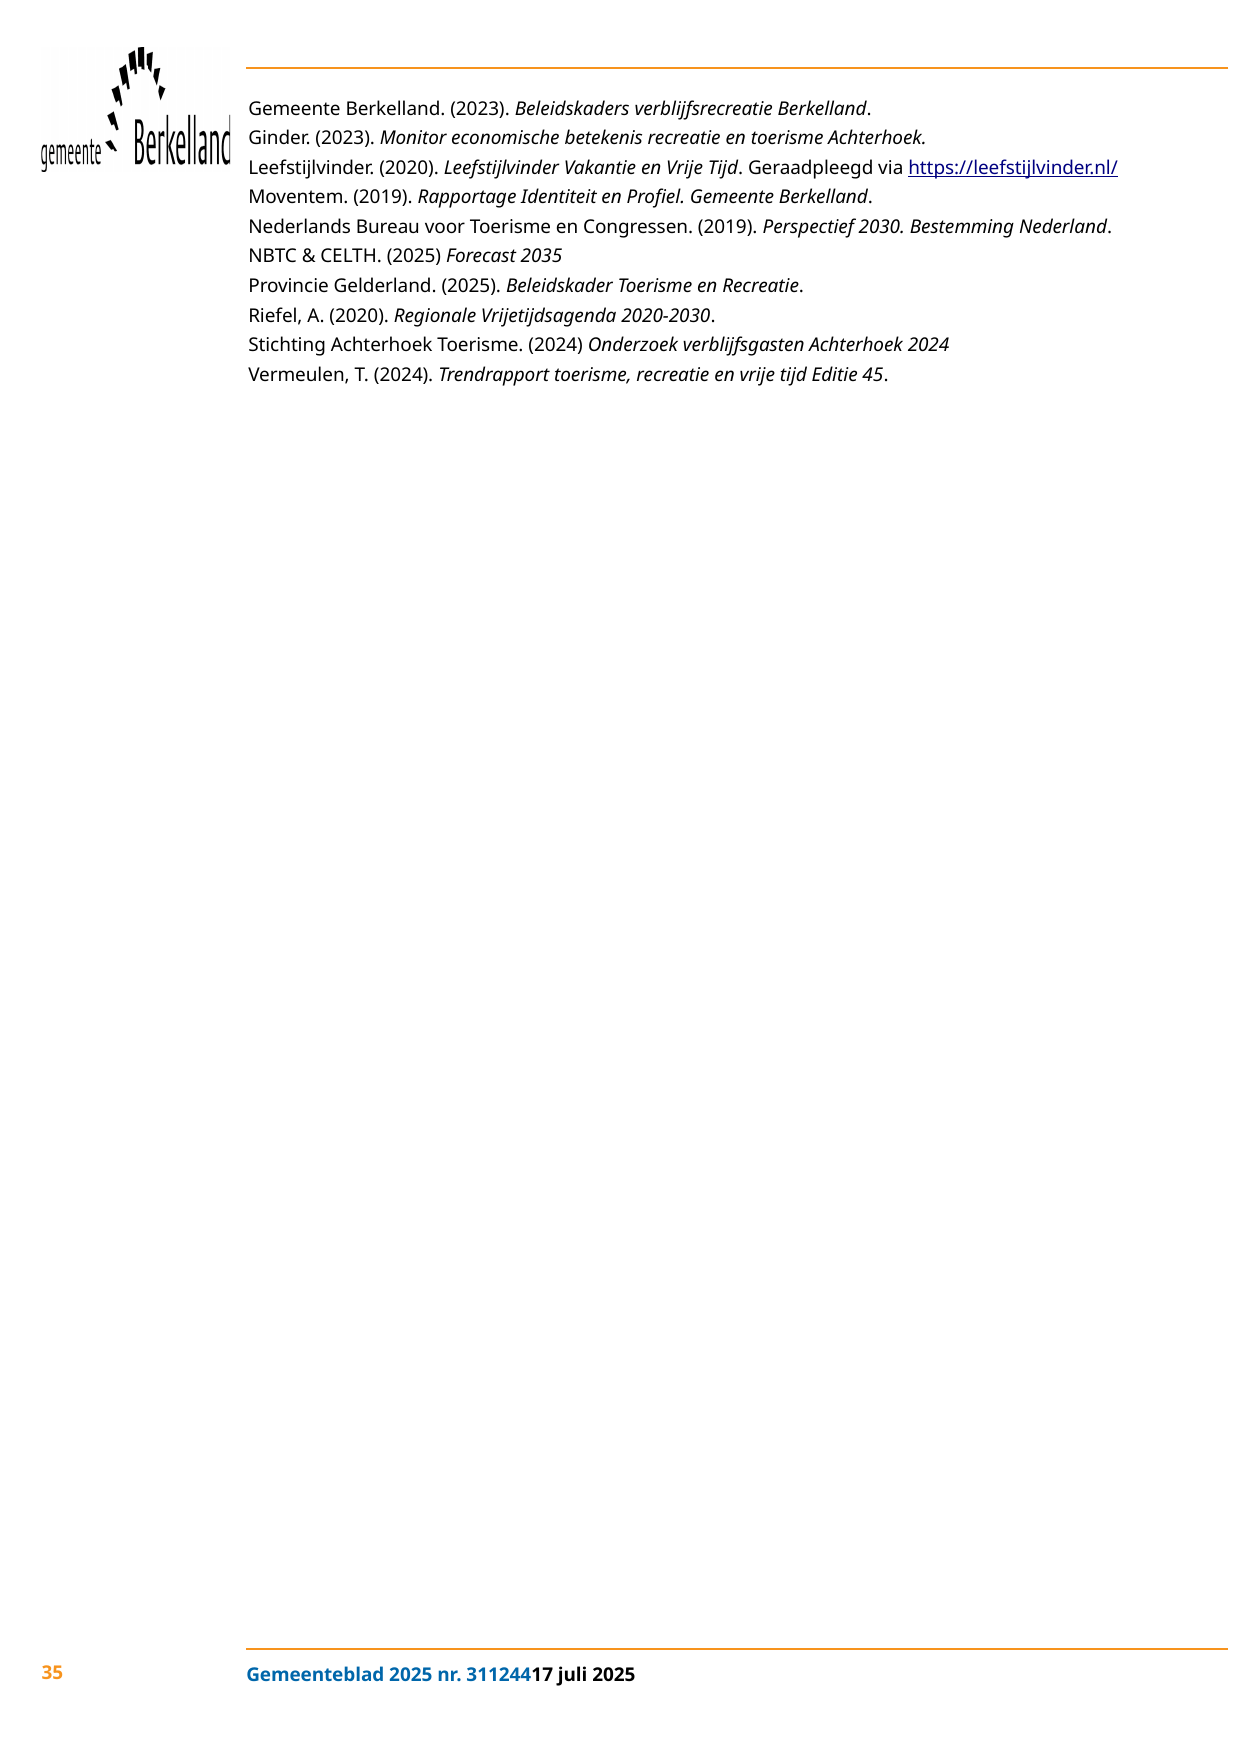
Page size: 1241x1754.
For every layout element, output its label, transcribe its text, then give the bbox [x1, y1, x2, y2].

text Gemeente Berkelland. (2023). Beleidskaders verblijfsrecreatie Berkelland. [248, 95, 1152, 121]
picture [41, 47, 231, 172]
text Vermeulen, T. (2024). Trendrapport toerisme, recreatie en vrije tijd Editie 45. [248, 361, 1152, 387]
text Leefstijlvinder. (2020). Leefstijlvinder Vakantie en Vrije Tijd. Geraadpleegd via https://leefstijlvinder.nl/ [248, 154, 1152, 180]
text Riefel, A. (2020). Regionale Vrijetijdsagenda 2020-2030. [248, 302, 1152, 328]
text Ginder. (2023). Monitor economische betekenis recreatie en toerisme Achterhoek. [248, 124, 1152, 150]
text Nederlands Bureau voor Toerisme en Congressen. (2019). Perspectief 2030. Bestemming Nederland. [248, 213, 1152, 239]
text Moventem. (2019). Rapportage Identiteit en Profiel. Gemeente Berkelland. [248, 183, 1152, 209]
text NBTC & CELTH. (2025) Forecast 2035 [248, 243, 1152, 268]
text Stichting Achterhoek Toerisme. (2024) Onderzoek verblijfsgasten Achterhoek 2024 [248, 331, 1152, 357]
text Provincie Gelderland. (2025). Beleidskader Toerisme en Recreatie. [248, 272, 1152, 298]
